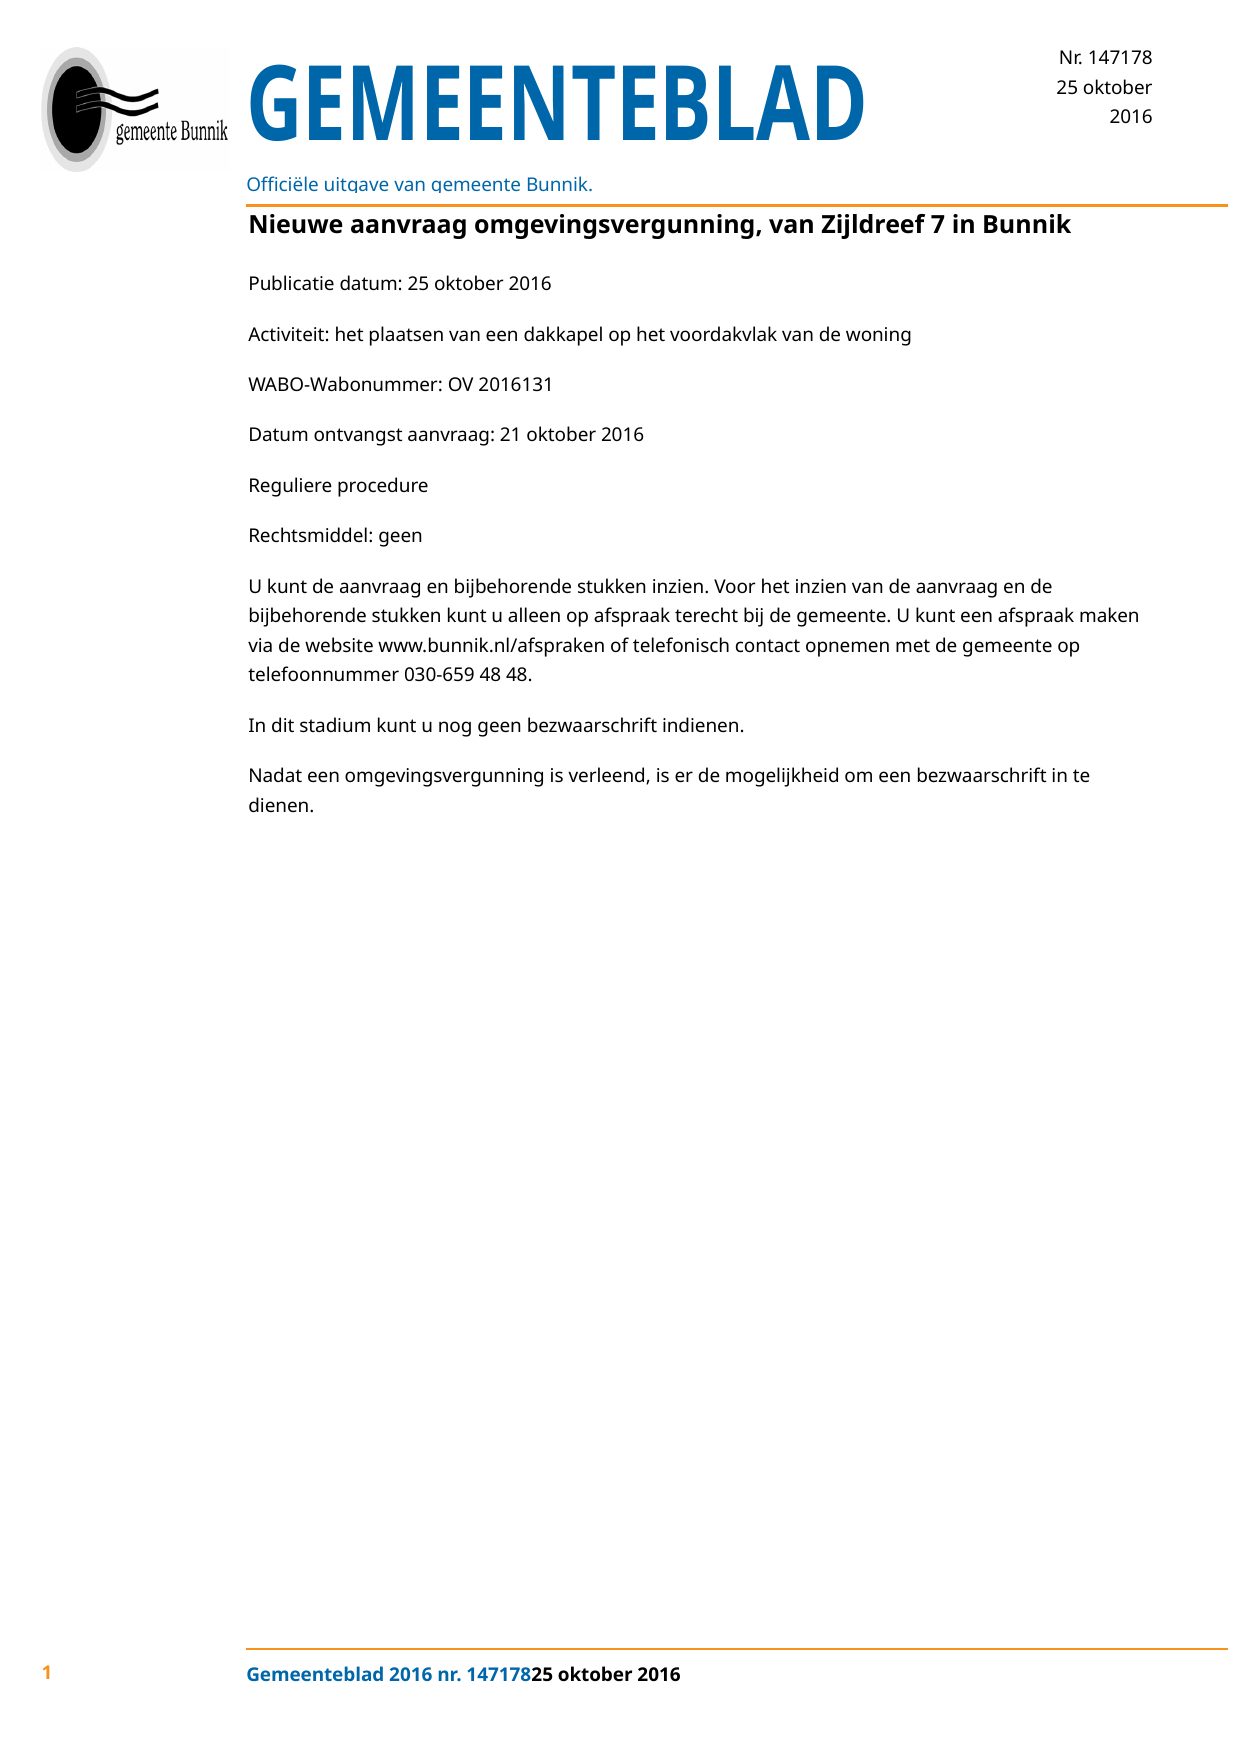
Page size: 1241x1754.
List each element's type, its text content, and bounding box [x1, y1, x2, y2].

text Datum ontvangst aanvraag: 21 oktober 2016 [248, 422, 1152, 447]
text Rechtsmiddel: geen [248, 522, 1152, 548]
text Publicatie datum: 25 oktober 2016 [248, 270, 1152, 296]
text Nieuwe aanvraag omgevingsvergunning, van Zijldreef 7 in Bunnik [248, 207, 1152, 241]
text In dit stadium kunt u nog geen bezwaarschrift indienen. [248, 712, 1152, 738]
text Reguliere procedure [248, 472, 1152, 498]
text WABO-Wabonummer: OV 2016131 [248, 371, 1152, 397]
text Activiteit: het plaatsen van een dakkapel op het voordakvlak van de woning [248, 321, 1152, 346]
picture [41, 47, 231, 172]
text Nadat een omgevingsvergunning is verleend, is er de mogelijkheid om een bezwaarschrift in te dienen. [248, 762, 1152, 818]
text U kunt de aanvraag en bijbehorende stukken inzien. Voor het inzien van de aanvraag en de bijbehorende stukken kunt u alleen op afspraak terecht bij de gemeente. U kunt een afspraak maken via de website www.bunnik.nl/afspraken of telefonisch contact opnemen met de gemeente op telefoonnummer 030-659 48 48. [248, 573, 1152, 687]
